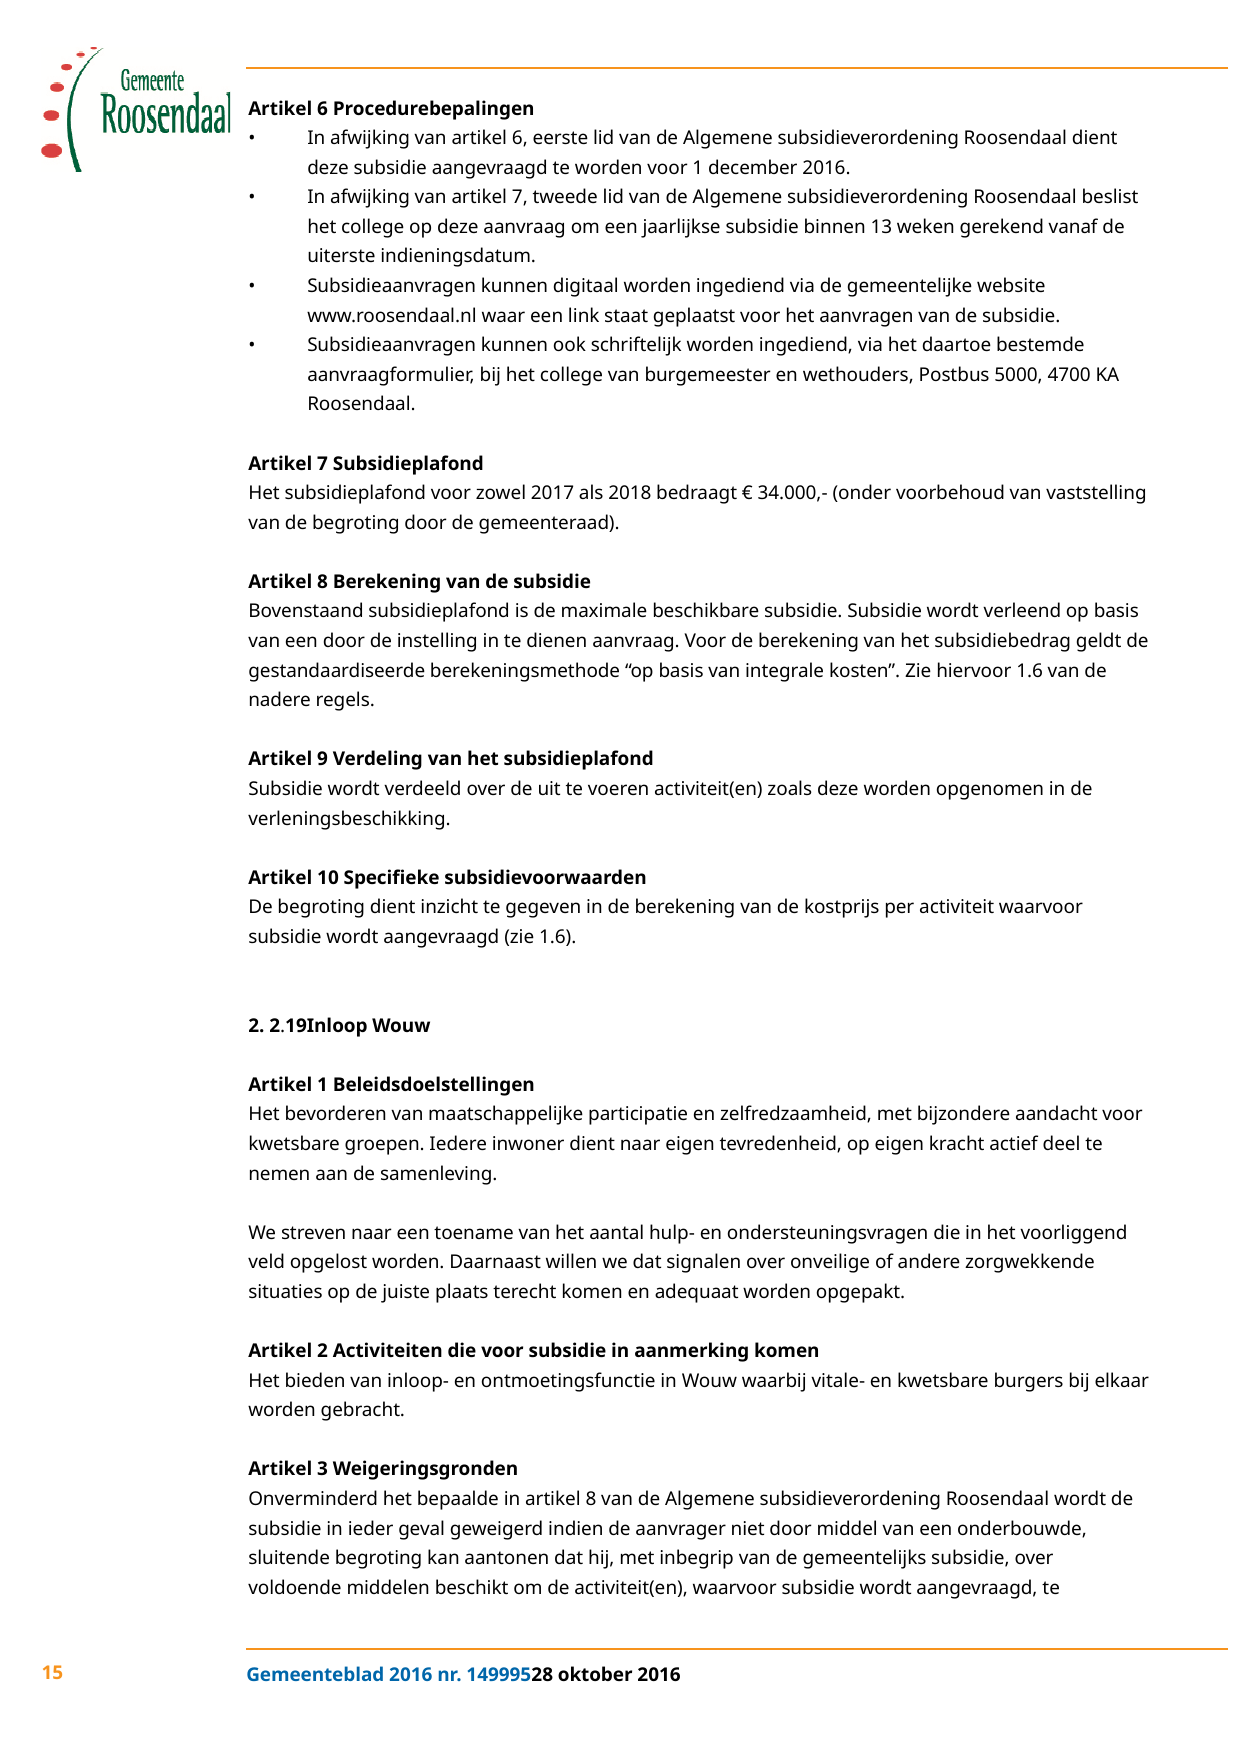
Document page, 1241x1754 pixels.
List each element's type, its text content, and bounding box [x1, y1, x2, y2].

text Artikel 1 Beleidsdoelstellingen [248, 1071, 1152, 1097]
list In afwijking van artikel 6, eerste lid van de Algemene subsidieverordening Roosendaal dient deze subsidie aangevraagd te worden voor 1 december 2016. [248, 124, 1152, 180]
text Artikel 3 Weigeringsgronden [248, 1456, 1152, 1481]
list In afwijking van artikel 7, tweede lid van de Algemene subsidieverordening Roosendaal beslist het college op deze aanvraag om een jaarlijkse subsidie binnen 13 weken gerekend vanaf de uiterste indieningsdatum. [248, 183, 1152, 268]
picture [41, 47, 231, 172]
text Artikel 8 Berekening van de subsidie [248, 568, 1152, 594]
text Artikel 2 Activiteiten die voor subsidie in aanmerking komen [248, 1337, 1152, 1363]
text 2. 2.19Inloop Wouw [248, 1012, 1152, 1038]
text Artikel 7 Subsidieplafond [248, 450, 1152, 476]
list Subsidieaanvragen kunnen digitaal worden ingediend via de gemeentelijke website www.roosendaal.nl waar een link staat geplaatst voor het aanvragen van de subsidie. [248, 272, 1152, 328]
text Subsidie wordt verdeeld over de uit te voeren activiteit(en) zoals deze worden opgenomen in de verleningsbeschikking. [248, 775, 1152, 831]
text Het bieden van inloop- en ontmoetingsfunctie in Wouw waarbij vitale- en kwetsbare burgers bij elkaar worden gebracht. [248, 1367, 1152, 1422]
text Artikel 10 Specifieke subsidievoorwaarden [248, 864, 1152, 890]
text Het subsidieplafond voor zowel 2017 als 2018 bedraagt € 34.000,- (onder voorbehoud van vaststelling van de begroting door de gemeenteraad). [248, 479, 1152, 535]
text De begroting dient inzicht te gegeven in de berekening van de kostprijs per activiteit waarvoor subsidie wordt aangevraagd (zie 1.6). [248, 893, 1152, 949]
list Subsidieaanvragen kunnen ook schriftelijk worden ingediend, via het daartoe bestemde aanvraagformulier, bij het college van burgemeester en wethouders, Postbus 5000, 4700 KA Roosendaal. [248, 331, 1152, 416]
text Onverminderd het bepaalde in artikel 8 van de Algemene subsidieverordening Roosendaal wordt de subsidie in ieder geval geweigerd indien de aanvrager niet door middel van een onderbouwde, sluitende begroting kan aantonen dat hij, met inbegrip van de gemeentelijks subsidie, over voldoende middelen beschikt om de activiteit(en), waarvoor subsidie wordt aangevraagd, te [248, 1485, 1152, 1600]
text Artikel 9 Verdeling van het subsidieplafond [248, 746, 1152, 771]
text Bovenstaand subsidieplafond is de maximale beschikbare subsidie. Subsidie wordt verleend op basis van een door de instelling in te dienen aanvraag. Voor de berekening van het subsidiebedrag geldt de gestandaardiseerde berekeningsmethode “op basis van integrale kosten”. Zie hiervoor 1.6 van de nadere regels. [248, 598, 1152, 712]
text Het bevorderen van maatschappelijke participatie en zelfredzaamheid, met bijzondere aandacht voor kwetsbare groepen. Iedere inwoner dient naar eigen tevredenheid, op eigen kracht actief deel te nemen aan de samenleving. [248, 1101, 1152, 1186]
text We streven naar een toename van het aantal hulp- en ondersteuningsvragen die in het voorliggend veld opgelost worden. Daarnaast willen we dat signalen over onveilige of andere zorgwekkende situaties op de juiste plaats terecht komen en adequaat worden opgepakt. [248, 1219, 1152, 1304]
text Artikel 6 Procedurebepalingen [248, 95, 1152, 121]
